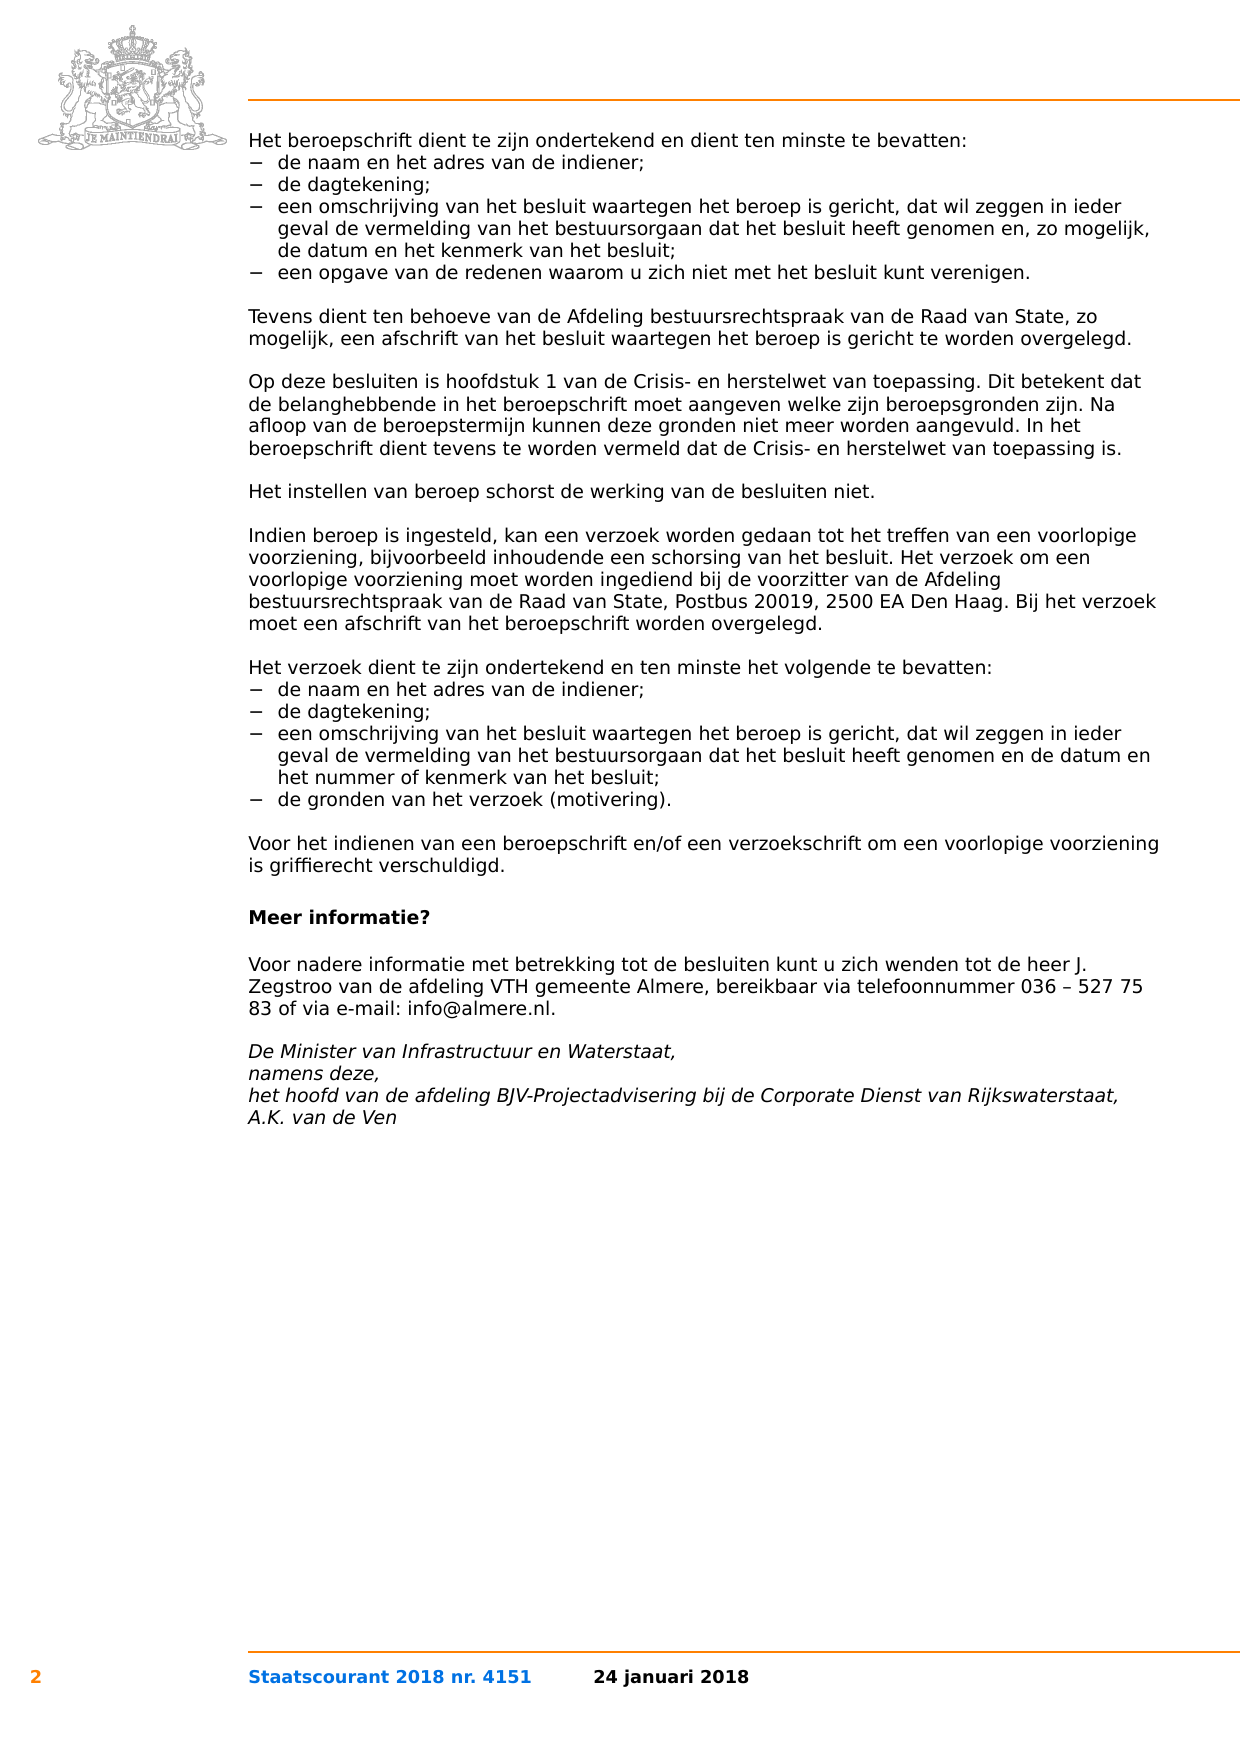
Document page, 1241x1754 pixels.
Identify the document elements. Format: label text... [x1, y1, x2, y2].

text Het verzoek dient te zijn ondertekend en ten minste het volgende te bevatten: [248, 657, 1163, 679]
picture [38, 25, 227, 150]
text − een opgave van de redenen waarom u zich niet met het besluit kunt verenigen. [248, 262, 1163, 284]
text − de naam en het adres van de indiener; [248, 679, 1163, 701]
text − de naam en het adres van de indiener; [248, 152, 1163, 174]
text Het instellen van beroep schorst de werking van de besluiten niet. [248, 481, 1163, 503]
text Voor nadere informatie met betrekking tot de besluiten kunt u zich wenden tot de heer J. Zegstroo van de afdeling VTH gemeente Almere, bereikbaar via telefoonnummer 036 – 527 75 83 of via e-mail: info@almere.nl. [248, 953, 1163, 1019]
text − een omschrijving van het besluit waartegen het beroep is gericht, dat wil zeggen in ieder geval de vermelding van het bestuursorgaan dat het besluit heeft genomen en de datum en het nummer of kenmerk van het besluit; [248, 723, 1163, 789]
text − een omschrijving van het besluit waartegen het beroep is gericht, dat wil zeggen in ieder geval de vermelding van het bestuursorgaan dat het besluit heeft genomen en, zo mogelijk, de datum en het kenmerk van het besluit; [248, 196, 1163, 262]
text De Minister van Infrastructuur en Waterstaat, namens deze, het hoofd van de afdeling BJV-Projectadvisering bij de Corporate Dienst van Rijkswaterstaat, A.K. van de Ven [248, 1041, 1163, 1129]
text Tevens dient ten behoeve van de Afdeling bestuursrechtspraak van de Raad van State, zo mogelijk, een afschrift van het besluit waartegen het beroep is gericht te worden overgelegd. [248, 306, 1163, 349]
subtitle Meer informatie? [248, 907, 1163, 928]
text Indien beroep is ingesteld, kan een verzoek worden gedaan tot het treffen van een voorlopige voorziening, bijvoorbeeld inhoudende een schorsing van het besluit. Het verzoek om een voorlopige voorziening moet worden ingediend bij de voorzitter van de Afdeling bestuursrechtspraak van de Raad van State, Postbus 20019, 2500 EA Den Haag. Bij het verzoek moet een afschrift van het beroepschrift worden overgelegd. [248, 525, 1163, 635]
text − de dagtekening; [248, 701, 1163, 723]
text − de gronden van het verzoek (motivering). [248, 789, 1163, 811]
text Op deze besluiten is hoofdstuk 1 van de Crisis- en herstelwet van toepassing. Dit betekent dat de belanghebbende in het beroepschrift moet aangeven welke zijn beroepsgronden zijn. Na afloop van de beroepstermijn kunnen deze gronden niet meer worden aangevuld. In het beroepschrift dient tevens te worden vermeld dat de Crisis- en herstelwet van toepassing is. [248, 371, 1163, 459]
text − de dagtekening; [248, 174, 1163, 196]
text Voor het indienen van een beroepschrift en/of een verzoekschrift om een voorlopige voorziening is griffierecht verschuldigd. [248, 833, 1163, 877]
text Het beroepschrift dient te zijn ondertekend en dient ten minste te bevatten: [248, 130, 1163, 152]
